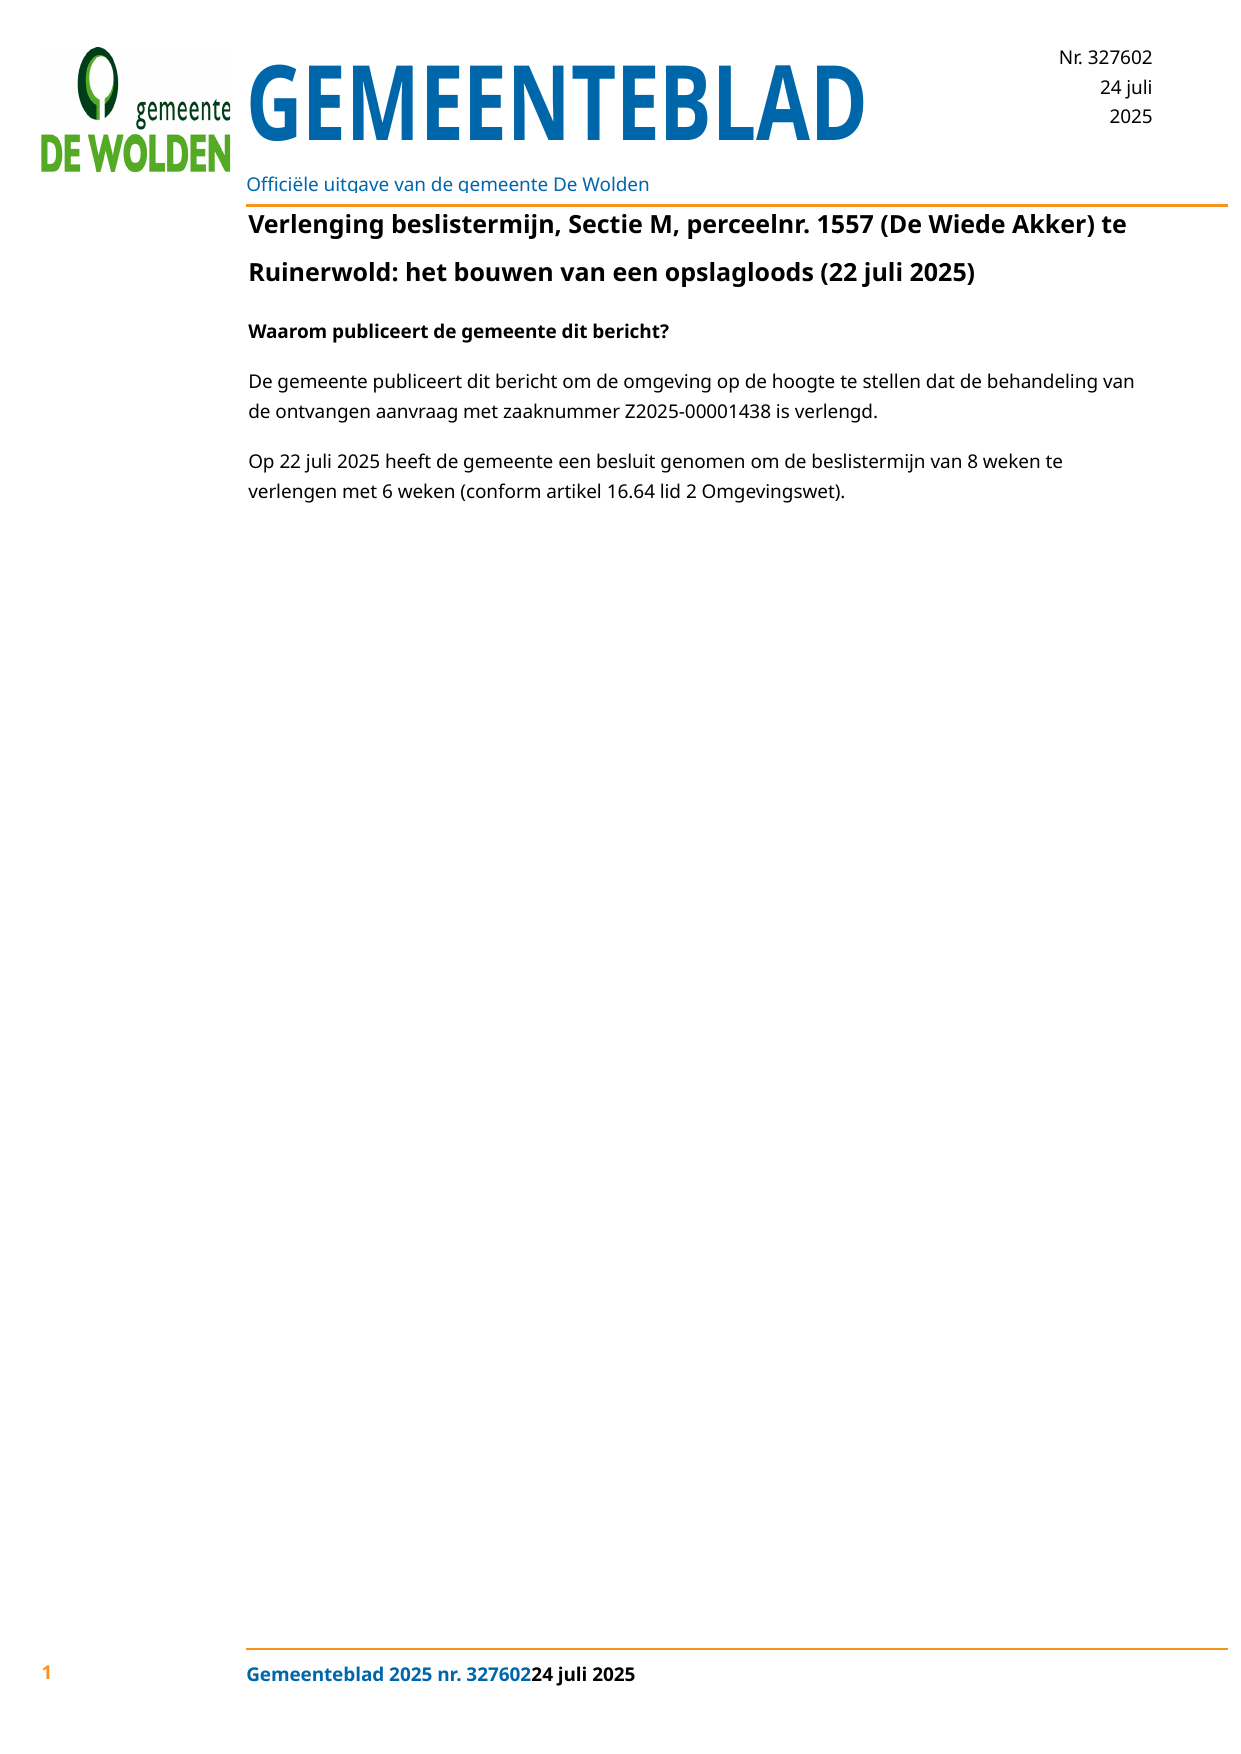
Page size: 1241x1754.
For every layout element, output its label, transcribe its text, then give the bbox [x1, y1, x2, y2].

text Op 22 juli 2025 heeft de gemeente een besluit genomen om de beslistermijn van 8 weken te verlengen met 6 weken (conform artikel 16.64 lid 2 Omgevingswet). [248, 448, 1152, 504]
text De gemeente publiceert dit bericht om de omgeving op de hoogte te stellen dat de behandeling van de ontvangen aanvraag met zaaknummer Z2025-00001438 is verlengd. [248, 368, 1152, 424]
text Waarom publiceert de gemeente dit bericht? [248, 318, 1152, 344]
picture [41, 47, 231, 172]
text Verlenging beslistermijn, Sectie M, perceelnr. 1557 (De Wiede Akker) te Ruinerwold: het bouwen van een opslagloods (22 juli 2025) [248, 207, 1152, 288]
